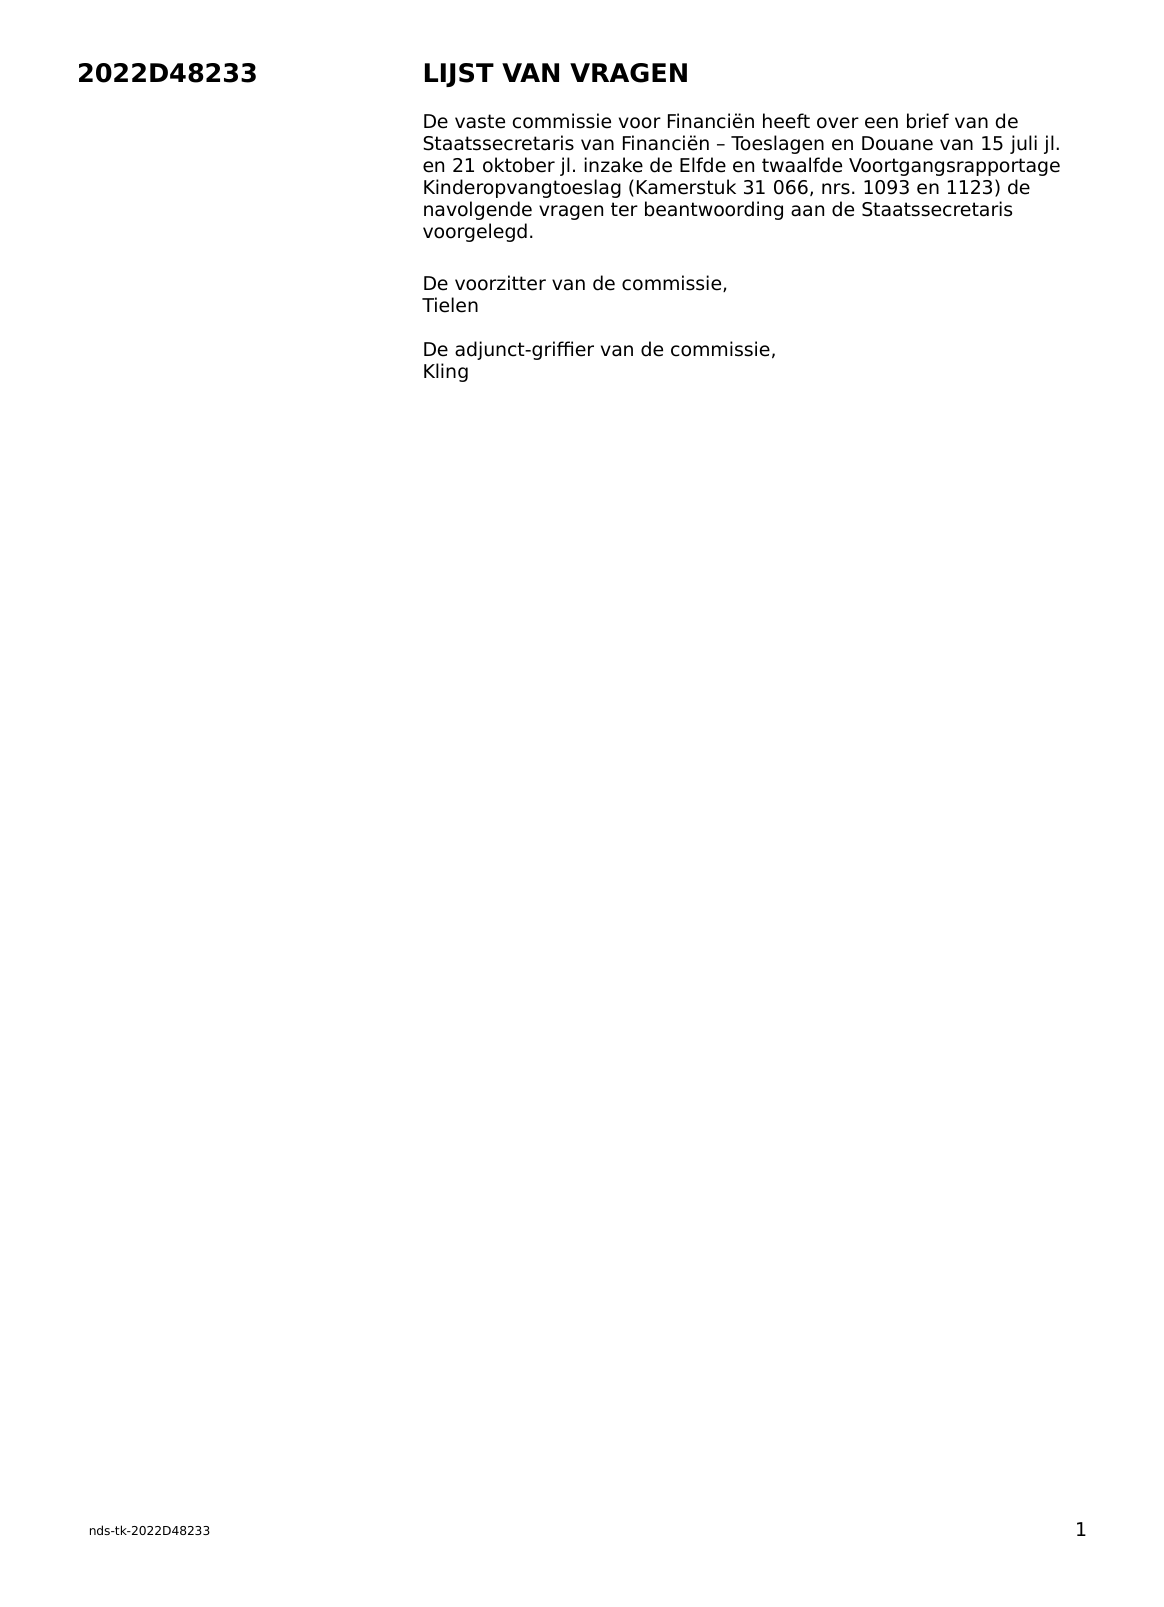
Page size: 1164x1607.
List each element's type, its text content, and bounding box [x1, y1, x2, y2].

text De vaste commissie voor Financiën heeft over een brief van de Staatssecretaris van Financiën – Toeslagen en Douane van 15 juli jl. en 21 oktober jl. inzake de Elfde en twaalfde Voortgangsrapportage Kinderopvangtoeslag (Kamerstuk 31 066, nrs. 1093 en 1123) de navolgende vragen ter beantwoording aan de Staatssecretaris voorgelegd. [422, 111, 1087, 243]
text nds-tk-2022D48233 [88, 1524, 323, 1538]
text De voorzitter van de commissie, Tielen [422, 273, 1087, 317]
text De adjunct-griffier van de commissie, Kling [422, 339, 1087, 383]
text 2022D48233 LIJST VAN VRAGEN [77, 59, 1087, 89]
